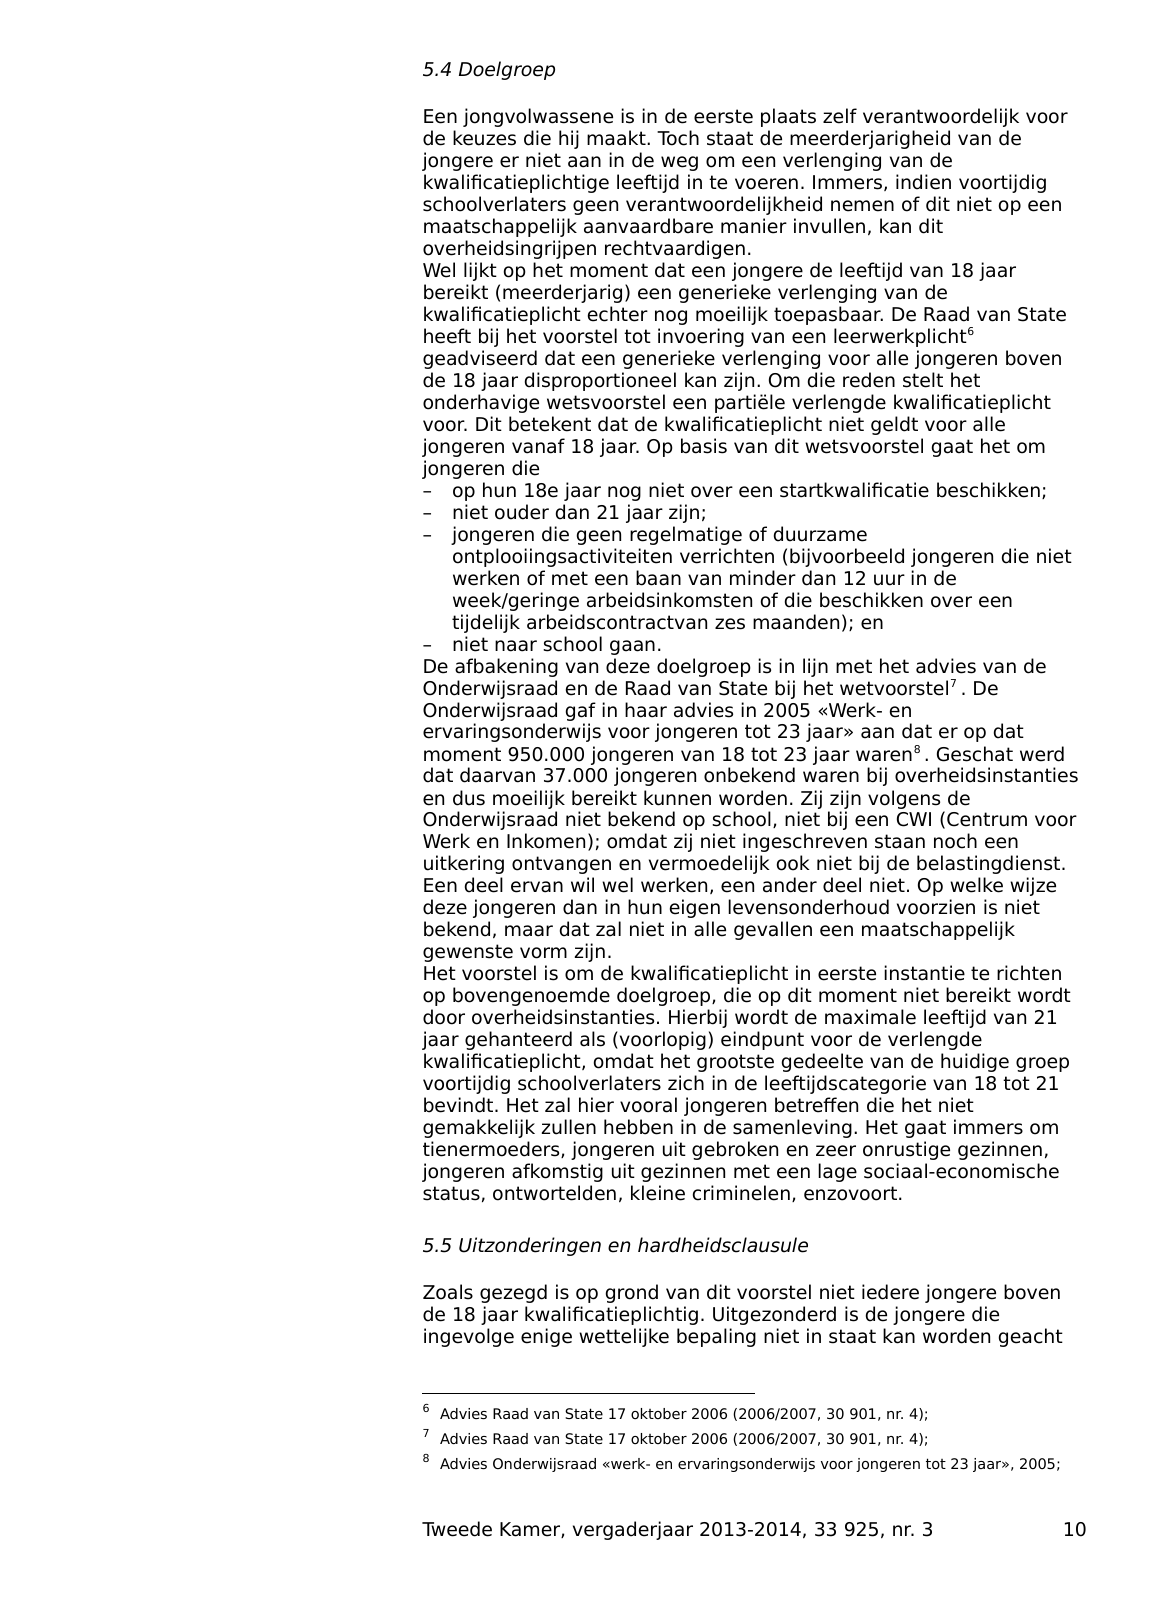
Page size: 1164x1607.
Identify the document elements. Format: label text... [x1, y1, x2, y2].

subtitle 5.4 Doelgroep [422, 59, 1087, 81]
text – niet ouder dan 21 jaar zijn; [422, 502, 1087, 524]
text Advies Onderwijsraad «werk- en ervaringsonderwijs voor jongeren tot 23 jaar», 2005; [422, 1452, 1087, 1474]
text – jongeren die geen regelmatige of duurzame ontplooiingsactiviteiten verrichten (bijvoorbeeld jongeren die niet werken of met een baan van minder dan 12 uur in de week/geringe arbeidsinkomsten of die beschikken over een tijdelijk arbeidscontractvan zes maanden); en [422, 524, 1087, 633]
subtitle 5.5 Uitzonderingen en hardheidsclausule [422, 1235, 1087, 1257]
text Wel lijkt op het moment dat een jongere de leeftijd van 18 jaar bereikt (meerderjarig) een generieke verlenging van de kwalificatieplicht echter nog moeilijk toepasbaar. De Raad van State heeft bij het voorstel tot invoering van een leerwerkplicht geadviseerd dat een generieke verlenging voor alle jongeren boven de 18 jaar disproportioneel kan zijn. Om die reden stelt het onderhavige wetsvoorstel een partiële verlengde kwalificatieplicht voor. Dit betekent dat de kwalificatieplicht niet geldt voor alle jongeren vanaf 18 jaar. Op basis van dit wetsvoorstel gaat het om jongeren die [422, 260, 1087, 480]
text De afbakening van deze doelgroep is in lijn met het advies van de Onderwijsraad en de Raad van State bij het wetvoorstel. De Onderwijsraad gaf in haar advies in 2005 «Werk- en ervaringsonderwijs voor jongeren tot 23 jaar» aan dat er op dat moment 950.000 jongeren van 18 tot 23 jaar waren. Geschat werd dat daarvan 37.000 jongeren onbekend waren bij overheidsinstanties en dus moeilijk bereikt kunnen worden. Zij zijn volgens de Onderwijsraad niet bekend op school, niet bij een CWI (Centrum voor Werk en Inkomen); omdat zij niet ingeschreven staan noch een uitkering ontvangen en vermoedelijk ook niet bij de belastingdienst. Een deel ervan wil wel werken, een ander deel niet. Op welke wijze deze jongeren dan in hun eigen levensonderhoud voorzien is niet bekend, maar dat zal niet in alle gevallen een maatschappelijk gewenste vorm zijn. [422, 656, 1087, 963]
text – niet naar school gaan. [422, 633, 1087, 656]
text Het voorstel is om de kwalificatieplicht in eerste instantie te richten op bovengenoemde doelgroep, die op dit moment niet bereikt wordt door overheidsinstanties. Hierbij wordt de maximale leeftijd van 21 jaar gehanteerd als (voorlopig) eindpunt voor de verlengde kwalificatieplicht, omdat het grootste gedeelte van de huidige groep voortijdig schoolverlaters zich in de leeftijdscategorie van 18 tot 21 bevindt. Het zal hier vooral jongeren betreffen die het niet gemakkelijk zullen hebben in de samenleving. Het gaat immers om tienermoeders, jongeren uit gebroken en zeer onrustige gezinnen, jongeren afkomstig uit gezinnen met een lage sociaal-economische status, ontwortelden, kleine criminelen, enzovoort. [422, 963, 1087, 1205]
text Advies Raad van State 17 oktober 2006 (2006/2007, 30 901, nr. 4); [422, 1402, 1087, 1424]
text Zoals gezegd is op grond van dit voorstel niet iedere jongere boven de 18 jaar kwalificatieplichtig. Uitgezonderd is de jongere die ingevolge enige wettelijke bepaling niet in staat kan worden geacht [422, 1282, 1087, 1348]
text Advies Raad van State 17 oktober 2006 (2006/2007, 30 901, nr. 4); [422, 1427, 1087, 1449]
text – op hun 18e jaar nog niet over een startkwalificatie beschikken; [422, 480, 1087, 502]
text Een jongvolwassene is in de eerste plaats zelf verantwoordelijk voor de keuzes die hij maakt. Toch staat de meerderjarigheid van de jongere er niet aan in de weg om een verlenging van de kwalificatieplichtige leeftijd in te voeren. Immers, indien voortijdig schoolverlaters geen verantwoordelijkheid nemen of dit niet op een maatschappelijk aanvaardbare manier invullen, kan dit overheidsingrijpen rechtvaardigen. [422, 106, 1087, 260]
